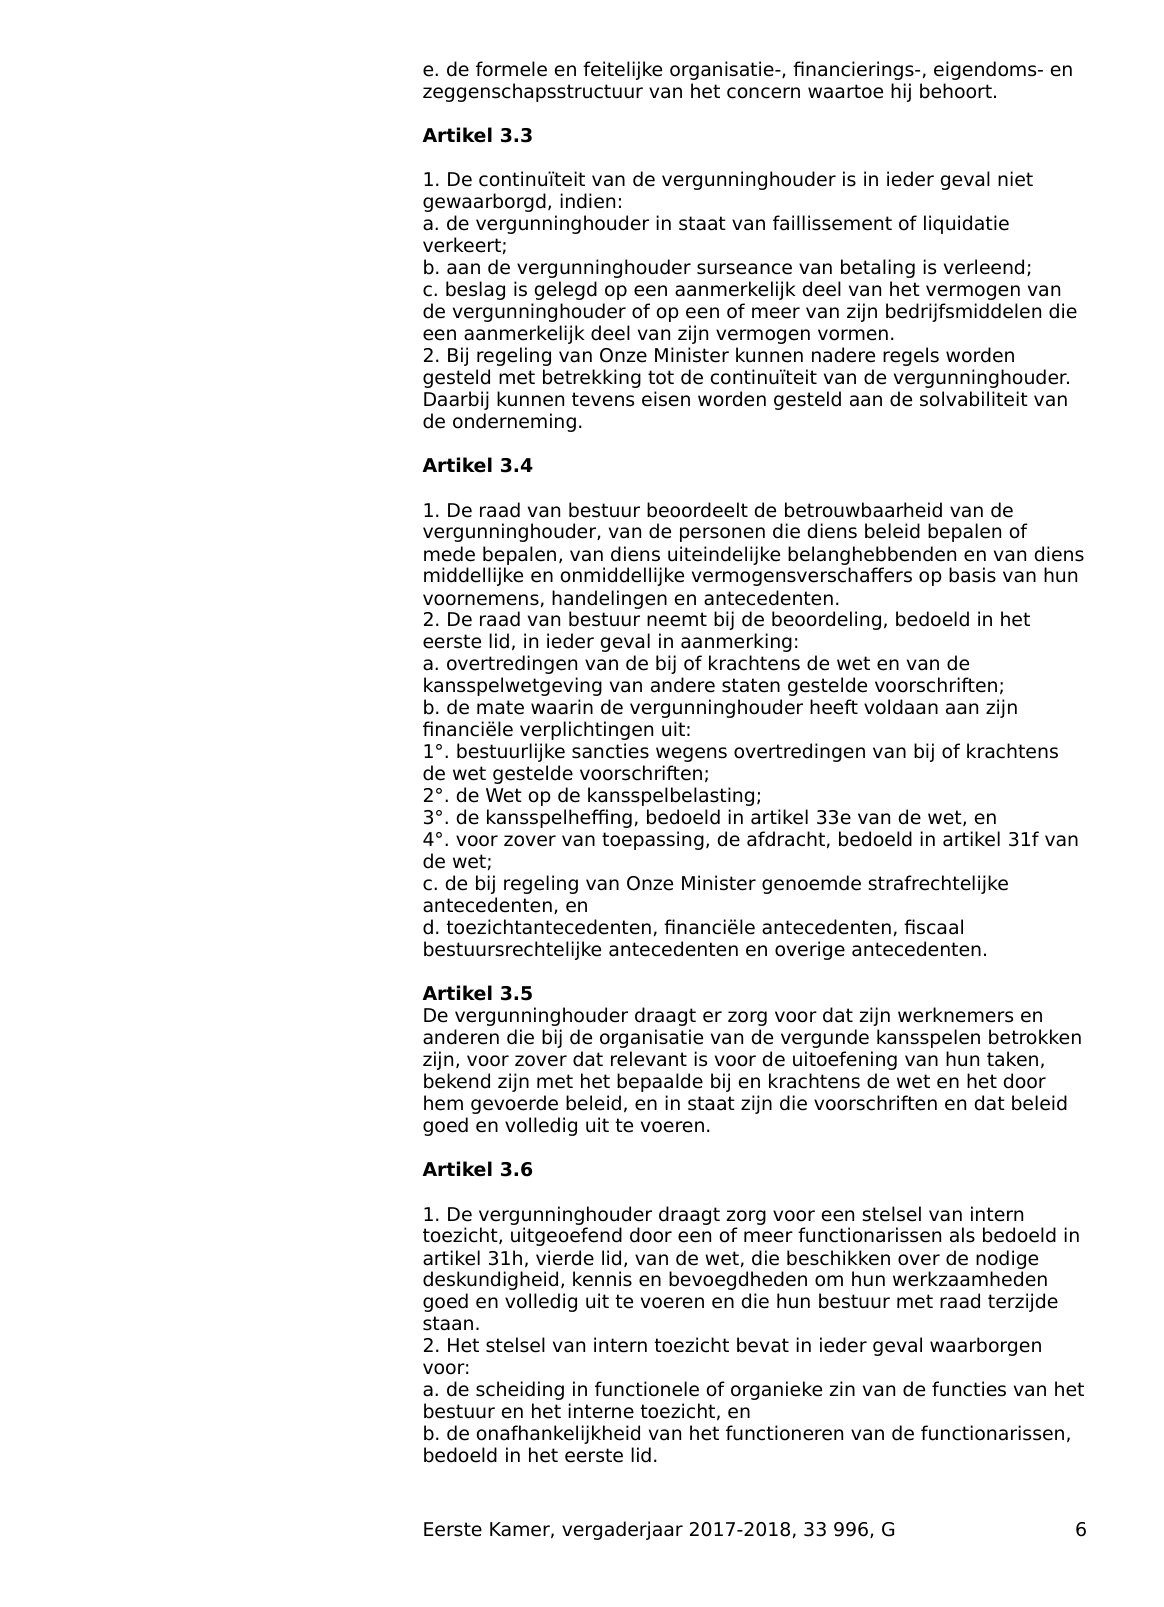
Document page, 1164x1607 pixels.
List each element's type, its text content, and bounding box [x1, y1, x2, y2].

text c. de bij regeling van Onze Minister genoemde strafrechtelijke antecedenten, en [422, 873, 1087, 917]
subtitle Artikel 3.6 [422, 1159, 1087, 1181]
text 1. De raad van bestuur beoordeelt de betrouwbaarheid van de vergunninghouder, van de personen die diens beleid bepalen of mede bepalen, van diens uiteindelijke belanghebbenden en van diens middellijke en onmiddellijke vermogensverschaffers op basis van hun voornemens, handelingen en antecedenten. [422, 499, 1087, 609]
subtitle Artikel 3.5 [422, 983, 1087, 1005]
text a. de vergunninghouder in staat van faillissement of liquidatie verkeert; [422, 213, 1087, 257]
text 2. Bij regeling van Onze Minister kunnen nadere regels worden gesteld met betrekking tot de continuïteit van de vergunninghouder. Daarbij kunnen tevens eisen worden gesteld aan de solvabiliteit van de onderneming. [422, 345, 1087, 433]
subtitle Artikel 3.4 [422, 455, 1087, 477]
text a. overtredingen van de bij of krachtens de wet en van de kansspelwetgeving van andere staten gestelde voorschriften; [422, 653, 1087, 697]
text 3°. de kansspelheffing, bedoeld in artikel 33e van de wet, en [422, 807, 1087, 829]
text 1. De continuïteit van de vergunninghouder is in ieder geval niet gewaarborgd, indien: [422, 169, 1087, 213]
text b. aan de vergunninghouder surseance van betaling is verleend; [422, 257, 1087, 279]
text c. beslag is gelegd op een aanmerkelijk deel van het vermogen van de vergunninghouder of op een of meer van zijn bedrijfsmiddelen die een aanmerkelijk deel van zijn vermogen vormen. [422, 279, 1087, 345]
text b. de mate waarin de vergunninghouder heeft voldaan aan zijn financiële verplichtingen uit: [422, 697, 1087, 741]
text 4°. voor zover van toepassing, de afdracht, bedoeld in artikel 31f van de wet; [422, 829, 1087, 873]
text e. de formele en feitelijke organisatie-, financierings-, eigendoms- en zeggenschapsstructuur van het concern waartoe hij behoort. [422, 59, 1087, 103]
subtitle Artikel 3.3 [422, 125, 1087, 147]
text d. toezichtantecedenten, financiële antecedenten, fiscaal bestuursrechtelijke antecedenten en overige antecedenten. [422, 917, 1087, 961]
text b. de onafhankelijkheid van het functioneren van de functionarissen, bedoeld in het eerste lid. [422, 1423, 1087, 1467]
text 2°. de Wet op de kansspelbelasting; [422, 785, 1087, 807]
text 2. Het stelsel van intern toezicht bevat in ieder geval waarborgen voor: [422, 1335, 1087, 1379]
text 1. De vergunninghouder draagt zorg voor een stelsel van intern toezicht, uitgeoefend door een of meer functionarissen als bedoeld in artikel 31h, vierde lid, van de wet, die beschikken over de nodige deskundigheid, kennis en bevoegdheden om hun werkzaamheden goed en volledig uit te voeren en die hun bestuur met raad terzijde staan. [422, 1203, 1087, 1335]
text a. de scheiding in functionele of organieke zin van de functies van het bestuur en het interne toezicht, en [422, 1379, 1087, 1423]
text 2. De raad van bestuur neemt bij de beoordeling, bedoeld in het eerste lid, in ieder geval in aanmerking: [422, 609, 1087, 653]
text De vergunninghouder draagt er zorg voor dat zijn werknemers en anderen die bij de organisatie van de vergunde kansspelen betrokken zijn, voor zover dat relevant is voor de uitoefening van hun taken, bekend zijn met het bepaalde bij en krachtens de wet en het door hem gevoerde beleid, en in staat zijn die voorschriften en dat beleid goed en volledig uit te voeren. [422, 1005, 1087, 1137]
text 1°. bestuurlijke sancties wegens overtredingen van bij of krachtens de wet gestelde voorschriften; [422, 741, 1087, 785]
